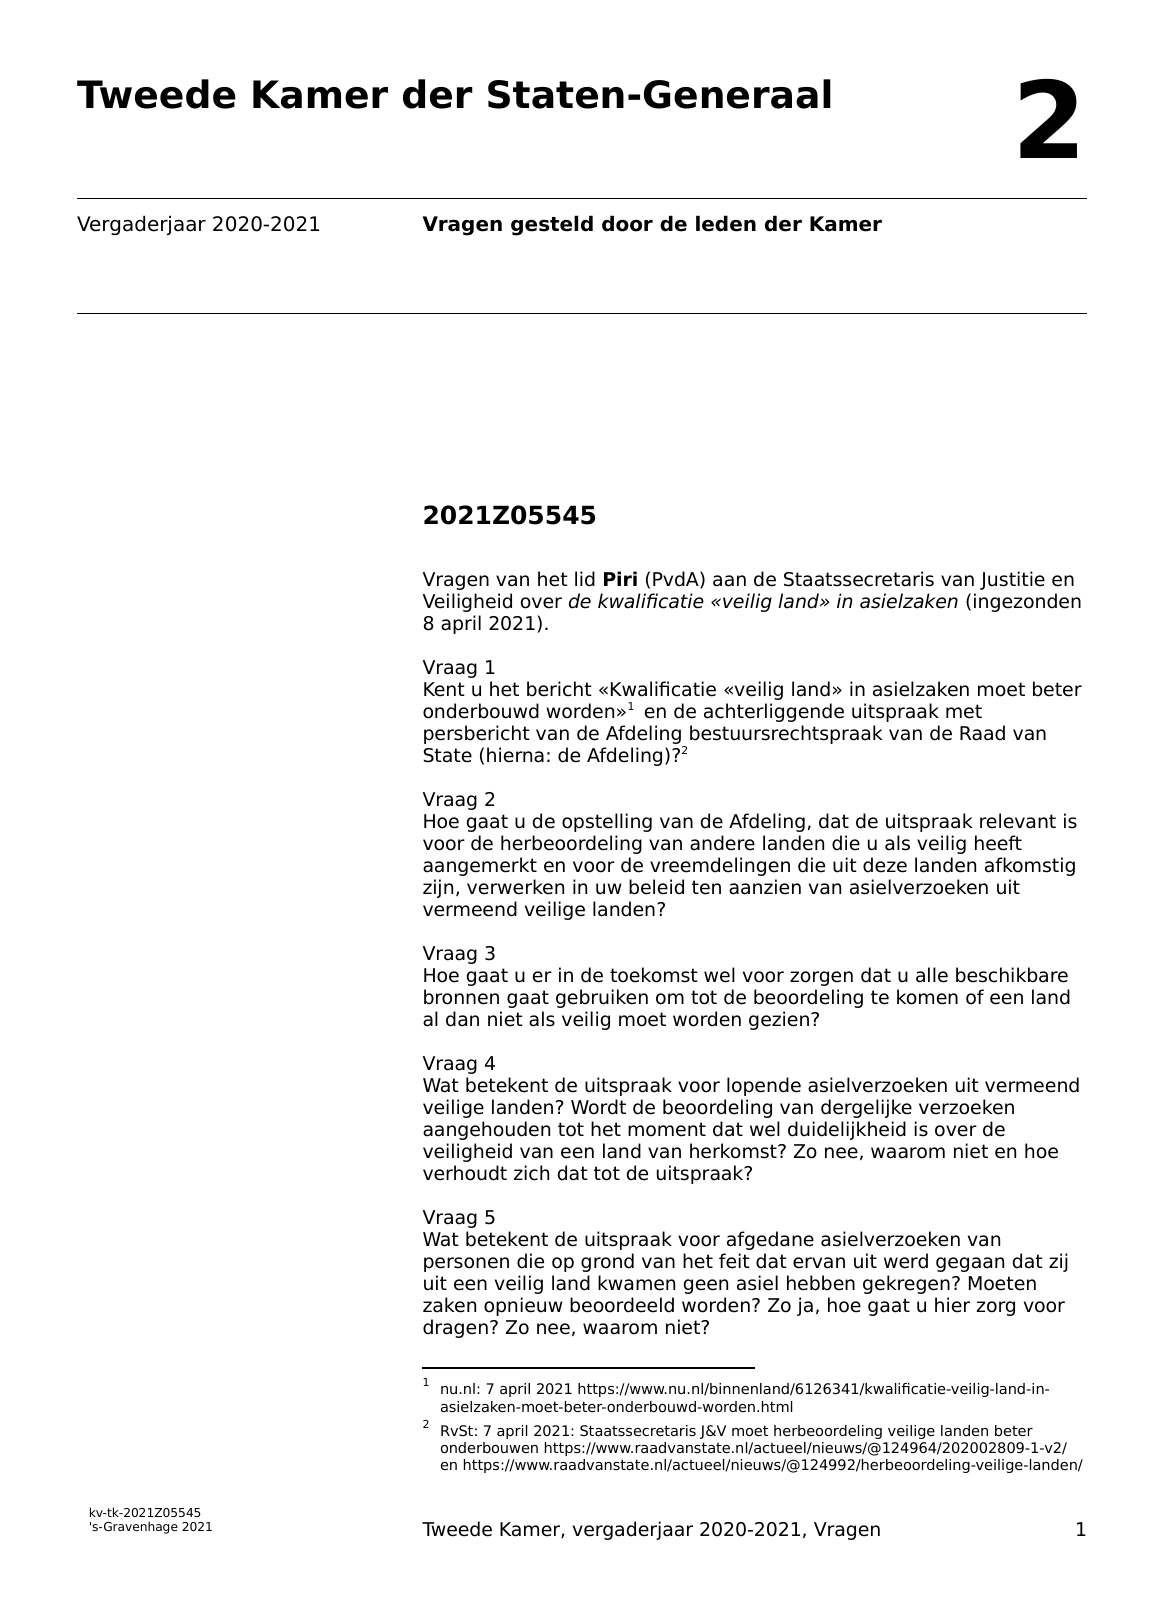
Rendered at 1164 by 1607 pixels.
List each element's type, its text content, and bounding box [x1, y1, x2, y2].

text Vragen van het lid Piri (PvdA) aan de Staatssecretaris van Justitie en Veiligheid over de kwalificatie «veilig land» in asielzaken (ingezonden 8 april 2021). [422, 569, 1087, 635]
table_header 2 [886, 59, 1087, 198]
table_cell Vragen gesteld door de leden der Kamer [422, 199, 1087, 313]
text nu.nl: 7 april 2021 https://www.nu.nl/binnenland/6126341/kwalificatie-veilig-land-in-asielzaken-moet-beter-onderbouwd-worden.html [422, 1377, 1087, 1416]
text Hoe gaat u er in de toekomst wel voor zorgen dat u alle beschikbare bronnen gaat gebruiken om tot de beoordeling te komen of een land al dan niet als veilig moet worden gezien? [422, 965, 1087, 1031]
text 's-Gravenhage 2021 [88, 1520, 323, 1534]
table_cell Vergaderjaar 2020-2021 [77, 199, 422, 313]
table_header Tweede Kamer der Staten-Generaal [77, 59, 886, 198]
text Kent u het bericht «Kwalificatie «veilig land» in asielzaken moet beter onderbouwd worden» en de achterliggende uitspraak met persbericht van de Afdeling bestuursrechtspraak van de Raad van State (hierna: de Afdeling)? [422, 679, 1087, 767]
text Wat betekent de uitspraak voor lopende asielverzoeken uit vermeend veilige landen? Wordt de beoordeling van dergelijke verzoeken aangehouden tot het moment dat wel duidelijkheid is over de veiligheid van een land van herkomst? Zo nee, waarom niet en hoe verhoudt zich dat tot de uitspraak? [422, 1075, 1087, 1185]
text RvSt: 7 april 2021: Staatssecretaris J&V moet herbeoordeling veilige landen beter onderbouwen https://www.raadvanstate.nl/actueel/nieuws/@124964/202002809-1-v2/ en https://www.raadvanstate.nl/actueel/nieuws/@124992/herbeoordeling-veilige-landen/ [422, 1418, 1087, 1474]
text Vraag 5 [422, 1207, 1087, 1229]
text Vraag 3 [422, 943, 1087, 965]
text Vraag 2 [422, 789, 1087, 811]
text Hoe gaat u de opstelling van de Afdeling, dat de uitspraak relevant is voor de herbeoordeling van andere landen die u als veilig heeft aangemerkt en voor de vreemdelingen die uit deze landen afkomstig zijn, verwerken in uw beleid ten aanzien van asielverzoeken uit vermeend veilige landen? [422, 811, 1087, 921]
text Wat betekent de uitspraak voor afgedane asielverzoeken van personen die op grond van het feit dat ervan uit werd gegaan dat zij uit een veilig land kwamen geen asiel hebben gekregen? Moeten zaken opnieuw beoordeeld worden? Zo ja, hoe gaat u hier zorg voor dragen? Zo nee, waarom niet? [422, 1229, 1087, 1339]
text Vraag 4 [422, 1053, 1087, 1075]
text Vraag 1 [422, 657, 1087, 679]
text kv-tk-2021Z05545 [88, 1506, 323, 1520]
text 2021Z05545 [422, 501, 1087, 531]
